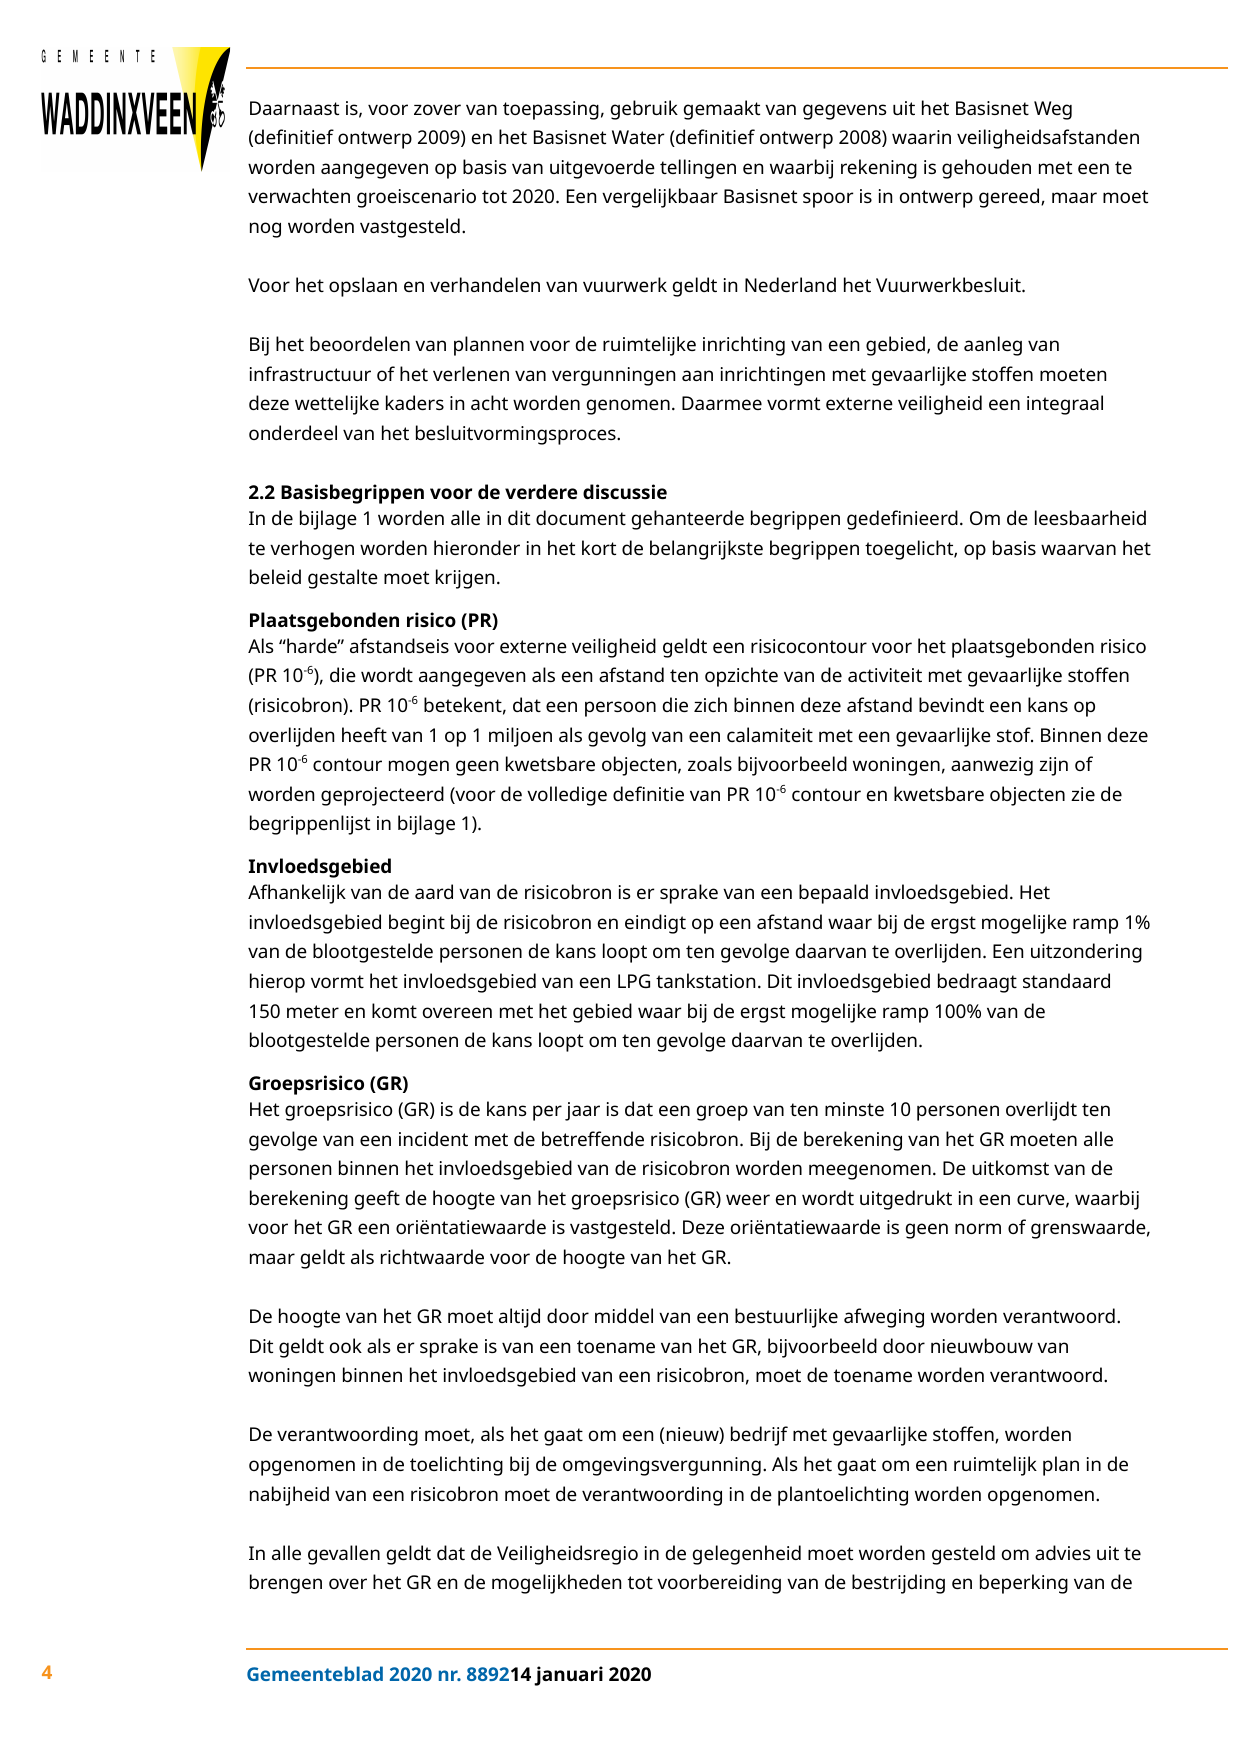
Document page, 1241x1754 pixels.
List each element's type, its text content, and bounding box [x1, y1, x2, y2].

text Daarnaast is, voor zover van toepassing, gebruik gemaakt van gegevens uit het Basisnet Weg (definitief ontwerp 2009) en het Basisnet Water (definitief ontwerp 2008) waarin veiligheidsafstanden worden aangegeven op basis van uitgevoerde tellingen en waarbij rekening is gehouden met een te verwachten groeiscenario tot 2020. Een vergelijkbaar Basisnet spoor is in ontwerp gereed, maar moet nog worden vastgesteld. [248, 95, 1152, 239]
text In alle gevallen geldt dat de Veiligheidsregio in de gelegenheid moet worden gesteld om advies uit te brengen over het GR en de mogelijkheden tot voorbereiding van de bestrijding en beperking van de [248, 1540, 1152, 1595]
text Afhankelijk van de aard van de risicobron is er sprake van een bepaald invloedsgebied. Het invloedsgebied begint bij de risicobron en eindigt op een afstand waar bij de ergst mogelijke ramp 1% van de blootgestelde personen de kans loopt om ten gevolge daarvan te overlijden. Een uitzondering hierop vormt het invloedsgebied van een LPG tankstation. Dit invloedsgebied bedraagt standaard 150 meter en komt overeen met het gebied waar bij de ergst mogelijke ramp 100% van de blootgestelde personen de kans loopt om ten gevolge daarvan te overlijden. [248, 879, 1152, 1053]
text In de bijlage 1 worden alle in dit document gehanteerde begrippen gedefinieerd. Om de leesbaarheid te verhogen worden hieronder in het kort de belangrijkste begrippen toegelicht, op basis waarvan het beleid gestalte moet krijgen. [248, 505, 1152, 590]
text 2.2 Basisbegrippen voor de verdere discussie [248, 479, 1152, 505]
text De verantwoording moet, als het gaat om een (nieuw) bedrijf met gevaarlijke stoffen, worden opgenomen in de toelichting bij de omgevingsvergunning. Als het gaat om een ruimtelijk plan in de nabijheid van een risicobron moet de verantwoording in de plantoelichting worden opgenomen. [248, 1422, 1152, 1507]
text Invloedsgebied [248, 854, 1152, 879]
text Voor het opslaan en verhandelen van vuurwerk geldt in Nederland het Vuurwerkbesluit. [248, 272, 1152, 298]
text Het groepsrisico (GR) is de kans per jaar is dat een groep van ten minste 10 personen overlijdt ten gevolge van een incident met de betreffende risicobron. Bij de berekening van het GR moeten alle personen binnen het invloedsgebied van de risicobron worden meegenomen. De uitkomst van de berekening geeft de hoogte van het groepsrisico (GR) weer en wordt uitgedrukt in een curve, waarbij voor het GR een oriëntatiewaarde is vastgesteld. Deze oriëntatiewaarde is geen norm of grenswaarde, maar geldt als richtwaarde voor de hoogte van het GR. [248, 1096, 1152, 1270]
text De hoogte van het GR moet altijd door middel van een bestuurlijke afweging worden verantwoord. Dit geldt ook als er sprake is van een toename van het GR, bijvoorbeeld door nieuwbouw van woningen binnen het invloedsgebied van een risicobron, moet de toename worden verantwoord. [248, 1303, 1152, 1388]
text Plaatsgebonden risico (PR) [248, 607, 1152, 633]
picture [41, 47, 231, 172]
text Bij het beoordelen van plannen voor de ruimtelijke inrichting van een gebied, de aanleg van infrastructuur of het verlenen van vergunningen aan inrichtingen met gevaarlijke stoffen moeten deze wettelijke kaders in acht worden genomen. Daarmee vormt externe veiligheid een integraal onderdeel van het besluitvormingsproces. [248, 331, 1152, 446]
text Groepsrisico (GR) [248, 1071, 1152, 1096]
text Als “harde” afstandseis voor externe veiligheid geldt een risicocontour voor het plaatsgebonden risico (PR 10-6), die wordt aangegeven als een afstand ten opzichte van de activiteit met gevaarlijke stoffen (risicobron). PR 10-6 betekent, dat een persoon die zich binnen deze afstand bevindt een kans op overlijden heeft van 1 op 1 miljoen als gevolg van een calamiteit met een gevaarlijke stof. Binnen deze PR 10-6 contour mogen geen kwetsbare objecten, zoals bijvoorbeeld woningen, aanwezig zijn of worden geprojecteerd (voor de volledige definitie van PR 10-6 contour en kwetsbare objecten zie de begrippenlijst in bijlage 1). [248, 633, 1152, 836]
